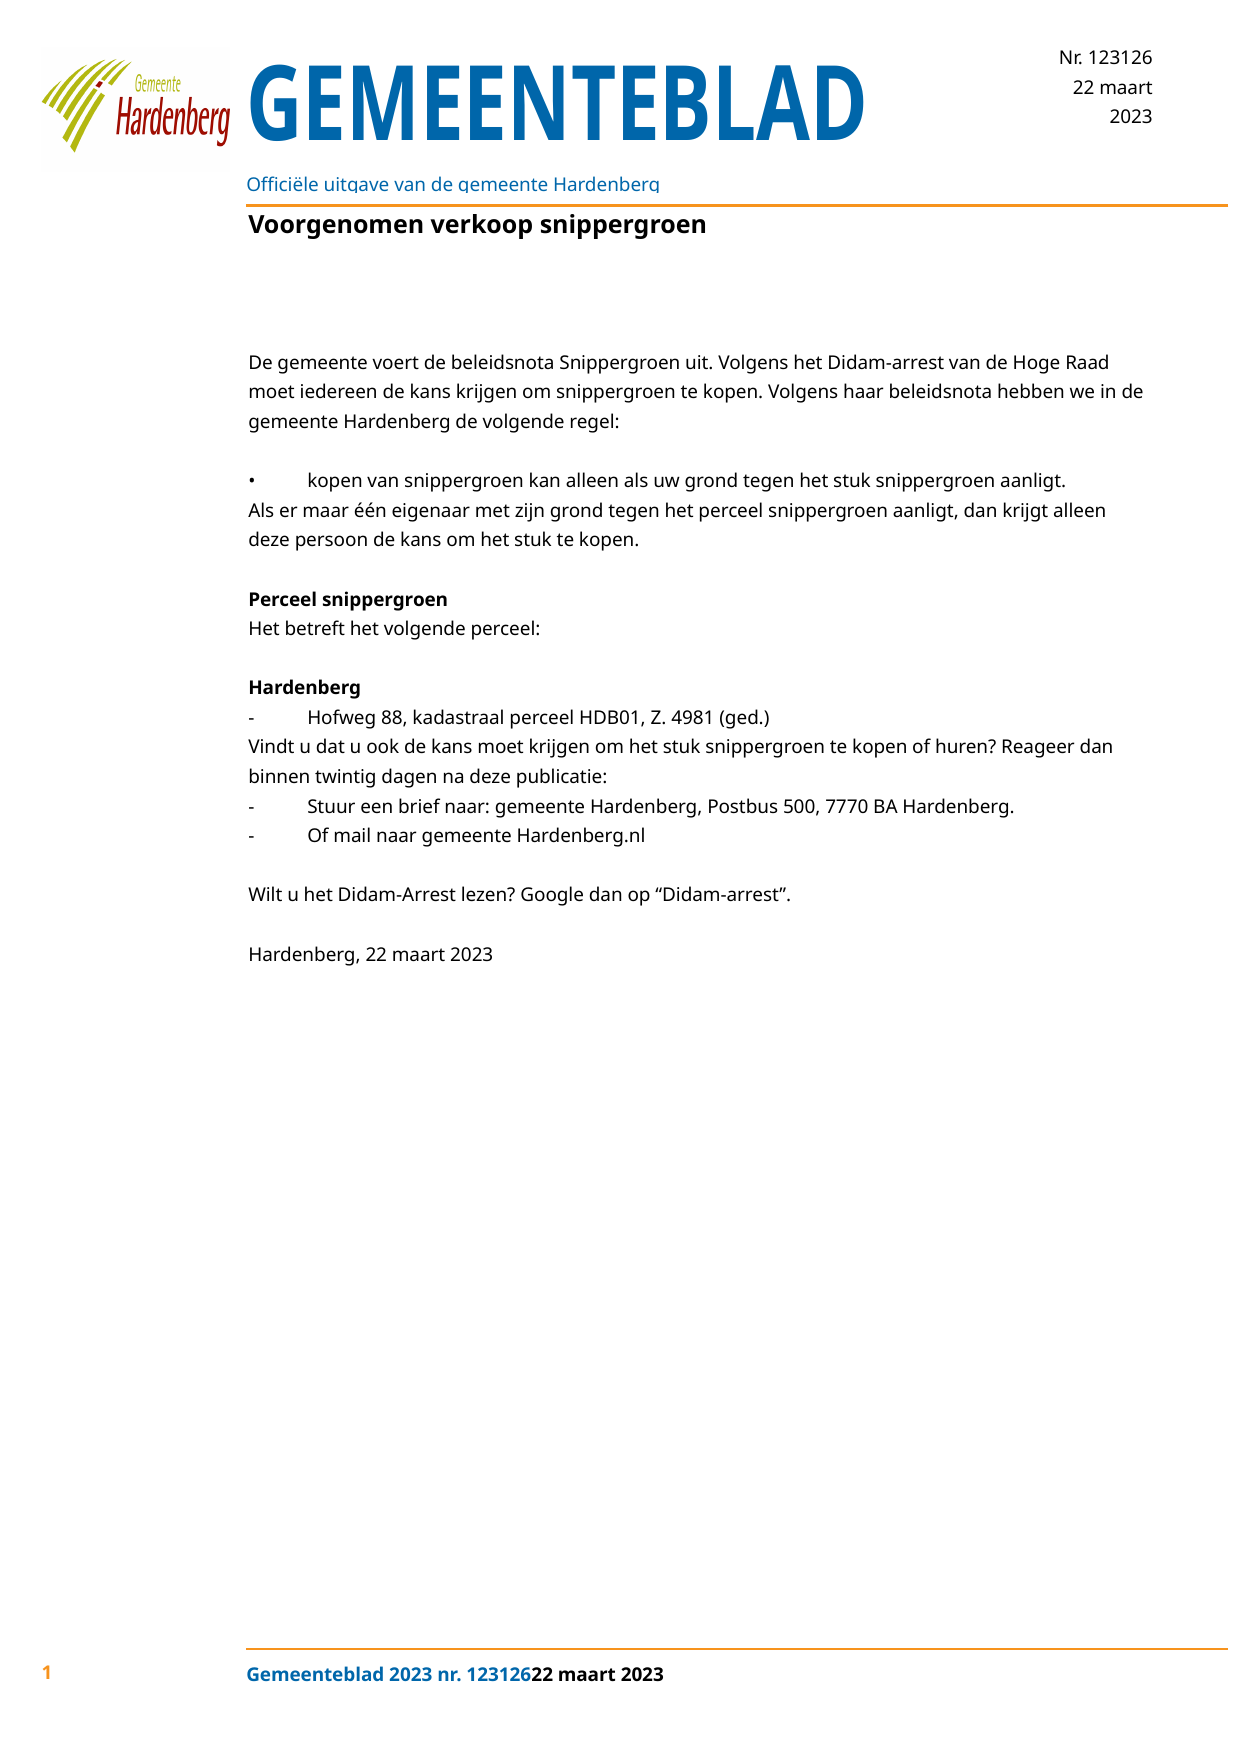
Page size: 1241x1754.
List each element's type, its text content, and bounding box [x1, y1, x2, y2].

text Als er maar één eigenaar met zijn grond tegen het perceel snippergroen aanligt, dan krijgt alleen deze persoon de kans om het stuk te kopen. [248, 497, 1152, 552]
text Voorgenomen verkoop snippergroen [248, 207, 1152, 241]
list Of mail naar gemeente Hardenberg.nl [248, 822, 1152, 848]
list kopen van snippergroen kan alleen als uw grond tegen het stuk snippergroen aanligt. [248, 467, 1152, 493]
text Het betreft het volgende perceel: [248, 615, 1152, 641]
text Vindt u dat u ook de kans moet krijgen om het stuk snippergroen te kopen of huren? Reageer dan binnen twintig dagen na deze publicatie: [248, 734, 1152, 789]
text Hardenberg, 22 maart 2023 [248, 941, 1152, 967]
picture [41, 47, 231, 172]
text De gemeente voert de beleidsnota Snippergroen uit. Volgens het Didam-arrest van de Hoge Raad moet iedereen de kans krijgen om snippergroen te kopen. Volgens haar beleidsnota hebben we in de gemeente Hardenberg de volgende regel: [248, 349, 1152, 434]
text Perceel snippergroen [248, 586, 1152, 612]
text Hardenberg [248, 674, 1152, 700]
text Wilt u het Didam-Arrest lezen? Google dan op “Didam-arrest”. [248, 882, 1152, 907]
list Stuur een brief naar: gemeente Hardenberg, Postbus 500, 7770 BA Hardenberg. [248, 793, 1152, 819]
list Hofweg 88, kadastraal perceel HDB01, Z. 4981 (ged.) [248, 704, 1152, 730]
